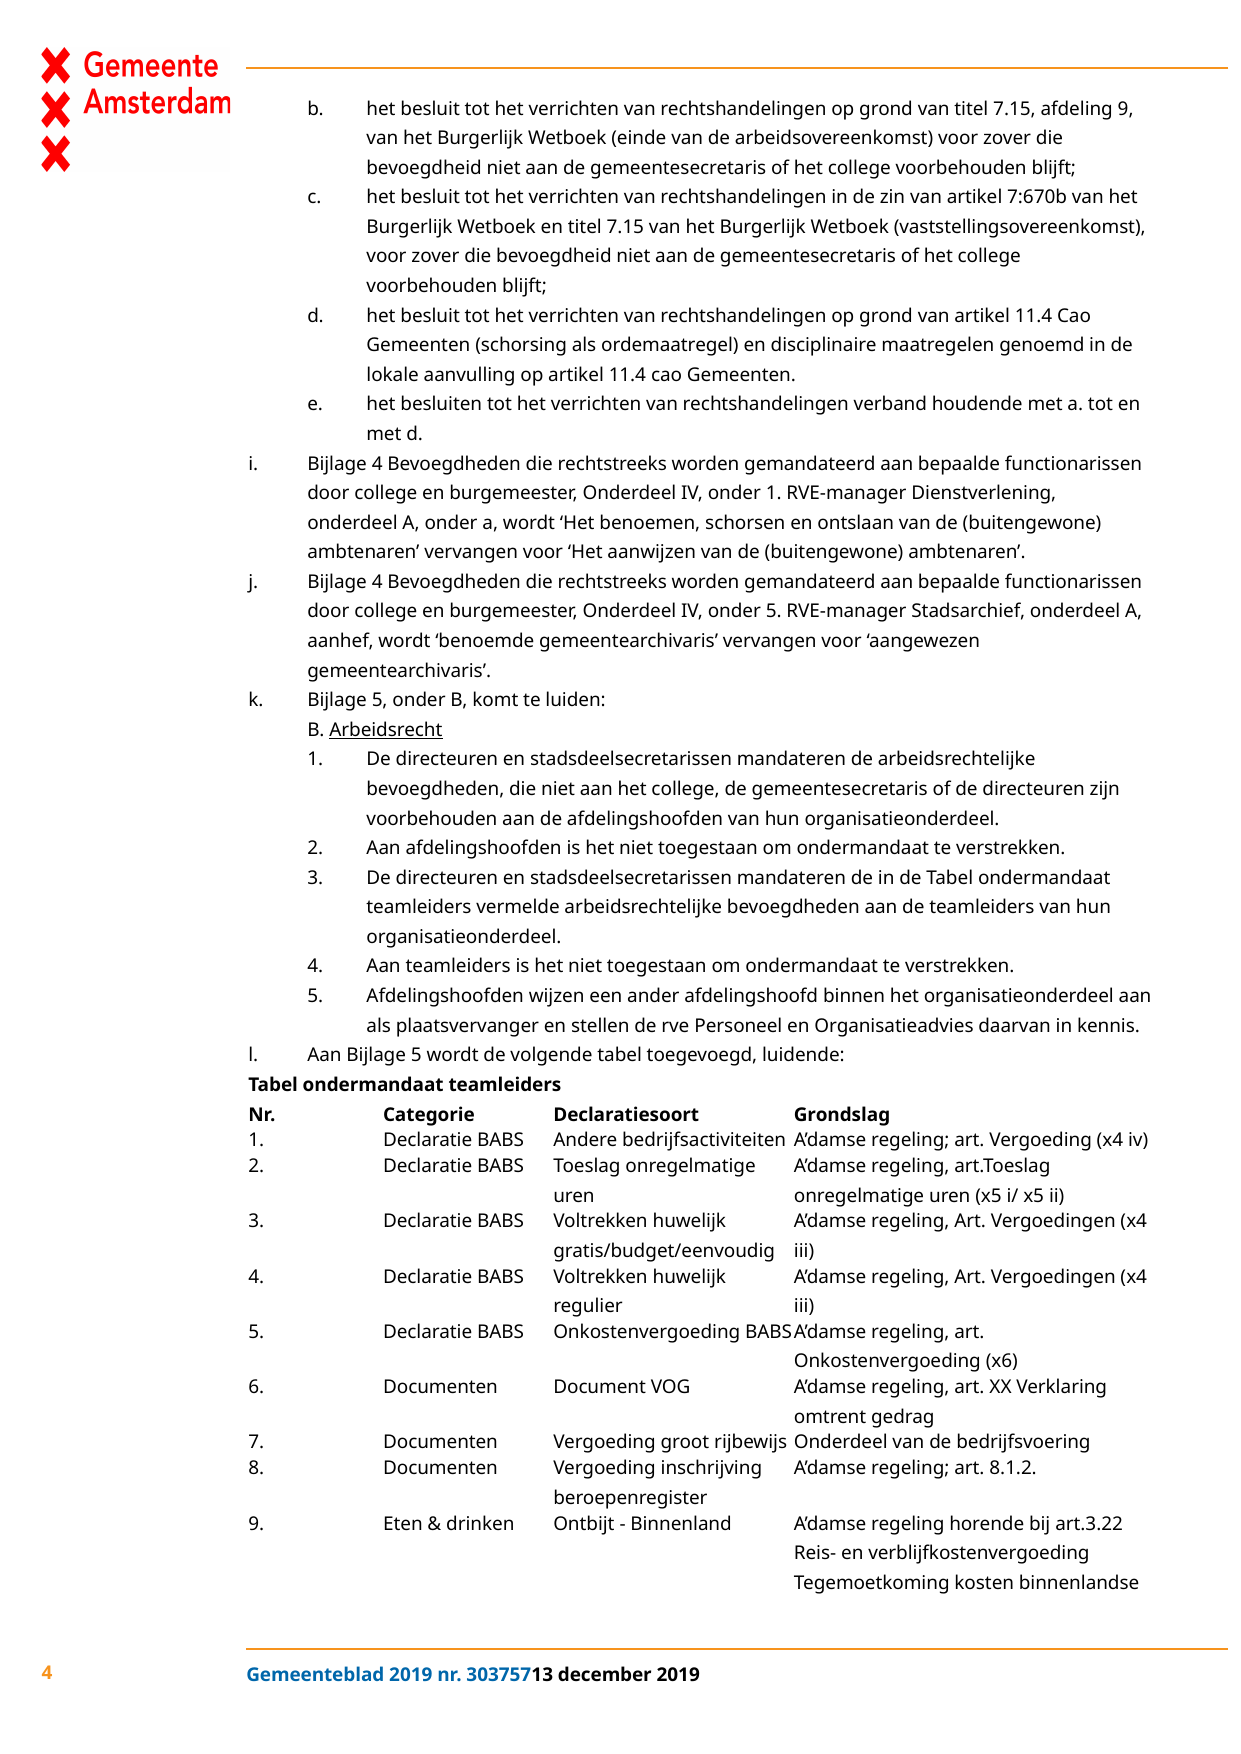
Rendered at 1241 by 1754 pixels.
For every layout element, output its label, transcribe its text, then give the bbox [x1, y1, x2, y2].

table_cell 2. [248, 1152, 383, 1207]
table_cell 9. [248, 1510, 383, 1595]
table_cell Eten & drinken [383, 1510, 553, 1595]
text Tabel ondermandaat teamleiders [248, 1071, 1152, 1097]
table_cell A’damse regeling horende bij art.3.22 Reis- en verblijfkostenvergoeding Tegemoetkoming kosten binnenlandse [794, 1510, 1152, 1595]
list Aan teamleiders is het niet toegestaan om ondermandaat te verstrekken. [307, 953, 1152, 978]
table_cell 8. [248, 1455, 383, 1510]
list De directeuren en stadsdeelsecretarissen mandateren de arbeidsrechtelijke bevoegdheden, die niet aan het college, de gemeentesecretaris of de directeuren zijn voorbehouden aan de afdelingshoofden van hun organisatieonderdeel. [307, 746, 1152, 831]
table_cell 7. [248, 1429, 383, 1454]
table_cell Document VOG [553, 1374, 794, 1429]
list het besluit tot het verrichten van rechtshandelingen op grond van titel 7.15, afdeling 9, van het Burgerlijk Wetboek (einde van de arbeidsovereenkomst) voor zover die bevoegdheid niet aan de gemeentesecretaris of het college voorbehouden blijft; [307, 95, 1152, 180]
table_header Grondslag [794, 1101, 1152, 1126]
table_cell Toeslag onregelmatige uren [553, 1152, 794, 1207]
table_cell Declaratie BABS [383, 1263, 553, 1318]
table_header Nr. [248, 1101, 383, 1126]
table_cell Declaratie BABS [383, 1318, 553, 1373]
table_cell Documenten [383, 1429, 553, 1454]
list Bijlage 4 Bevoegdheden die rechtstreeks worden gemandateerd aan bepaalde functionarissen door college en burgemeester, Onderdeel IV, onder 5. RVE-manager Stadsarchief, onderdeel A, aanhef, wordt ‘benoemde gemeentearchivaris’ vervangen voor ‘aangewezen gemeentearchivaris’. [248, 568, 1152, 683]
table_cell A’damse regeling, art. Onkostenvergoeding (x6) [794, 1318, 1152, 1373]
picture [41, 47, 231, 172]
list De directeuren en stadsdeelsecretarissen mandateren de in de Tabel ondermandaat teamleiders vermelde arbeidsrechtelijke bevoegdheden aan de teamleiders van hun organisatieonderdeel. [307, 864, 1152, 949]
table_cell Documenten [383, 1455, 553, 1510]
list het besluiten tot het verrichten van rechtshandelingen verband houdende met a. tot en met d. [307, 391, 1152, 446]
list het besluit tot het verrichten van rechtshandelingen in de zin van artikel 7:670b van het Burgerlijk Wetboek en titel 7.15 van het Burgerlijk Wetboek (vaststellingsovereenkomst), voor zover die bevoegdheid niet aan de gemeentesecretaris of het college voorbehouden blijft; [307, 183, 1152, 298]
table_cell Onderdeel van de bedrijfsvoering [794, 1429, 1152, 1454]
list Aan Bijlage 5 wordt de volgende tabel toegevoegd, luidende: [248, 1041, 1152, 1067]
table_cell Declaratie BABS [383, 1152, 553, 1207]
list B. Arbeidsrecht [248, 716, 1152, 742]
table_header Categorie [383, 1101, 553, 1126]
table_cell A’damse regeling; art. Vergoeding (x4 iv) [794, 1126, 1152, 1152]
table_cell Onkostenvergoeding BABS [553, 1318, 794, 1373]
list Aan afdelingshoofden is het niet toegestaan om ondermandaat te verstrekken. [307, 834, 1152, 860]
table_cell 5. [248, 1318, 383, 1373]
table_cell A’damse regeling, art.Toeslag onregelmatige uren (x5 i/ x5 ii) [794, 1152, 1152, 1207]
table_cell Voltrekken huwelijk gratis/budget/eenvoudig [553, 1208, 794, 1263]
table_cell A’damse regeling; art. 8.1.2. [794, 1455, 1152, 1510]
table_cell 4. [248, 1263, 383, 1318]
table_cell Declaratie BABS [383, 1208, 553, 1263]
list Bijlage 5, onder B, komt te luiden: [248, 686, 1152, 712]
table_cell A’damse regeling, art. XX Verklaring omtrent gedrag [794, 1374, 1152, 1429]
table_cell Voltrekken huwelijk regulier [553, 1263, 794, 1318]
table_cell Vergoeding inschrijving beroepenregister [553, 1455, 794, 1510]
table_cell Ontbijt - Binnenland [553, 1510, 794, 1595]
table_cell A’damse regeling, Art. Vergoedingen (x4 iii) [794, 1208, 1152, 1263]
list het besluit tot het verrichten van rechtshandelingen op grond van artikel 11.4 Cao Gemeenten (schorsing als ordemaatregel) en disciplinaire maatregelen genoemd in de lokale aanvulling op artikel 11.4 cao Gemeenten. [307, 302, 1152, 387]
list Afdelingshoofden wijzen een ander afdelingshoofd binnen het organisatieonderdeel aan als plaatsvervanger en stellen de rve Personeel en Organisatieadvies daarvan in kennis. [307, 982, 1152, 1038]
table_cell 1. [248, 1126, 383, 1152]
table_cell Documenten [383, 1374, 553, 1429]
table_cell Andere bedrijfsactiviteiten [553, 1126, 794, 1152]
table_cell 6. [248, 1374, 383, 1429]
table_header Declaratiesoort [553, 1101, 794, 1126]
list Bijlage 4 Bevoegdheden die rechtstreeks worden gemandateerd aan bepaalde functionarissen door college en burgemeester, Onderdeel IV, onder 1. RVE-manager Dienstverlening, onderdeel A, onder a, wordt ‘Het benoemen, schorsen en ontslaan van de (buitengewone) ambtenaren’ vervangen voor ‘Het aanwijzen van de (buitengewone) ambtenaren’. [248, 450, 1152, 564]
table_cell Declaratie BABS [383, 1126, 553, 1152]
table_cell 3. [248, 1208, 383, 1263]
table_cell A’damse regeling, Art. Vergoedingen (x4 iii) [794, 1263, 1152, 1318]
table_cell Vergoeding groot rijbewijs [553, 1429, 794, 1454]
